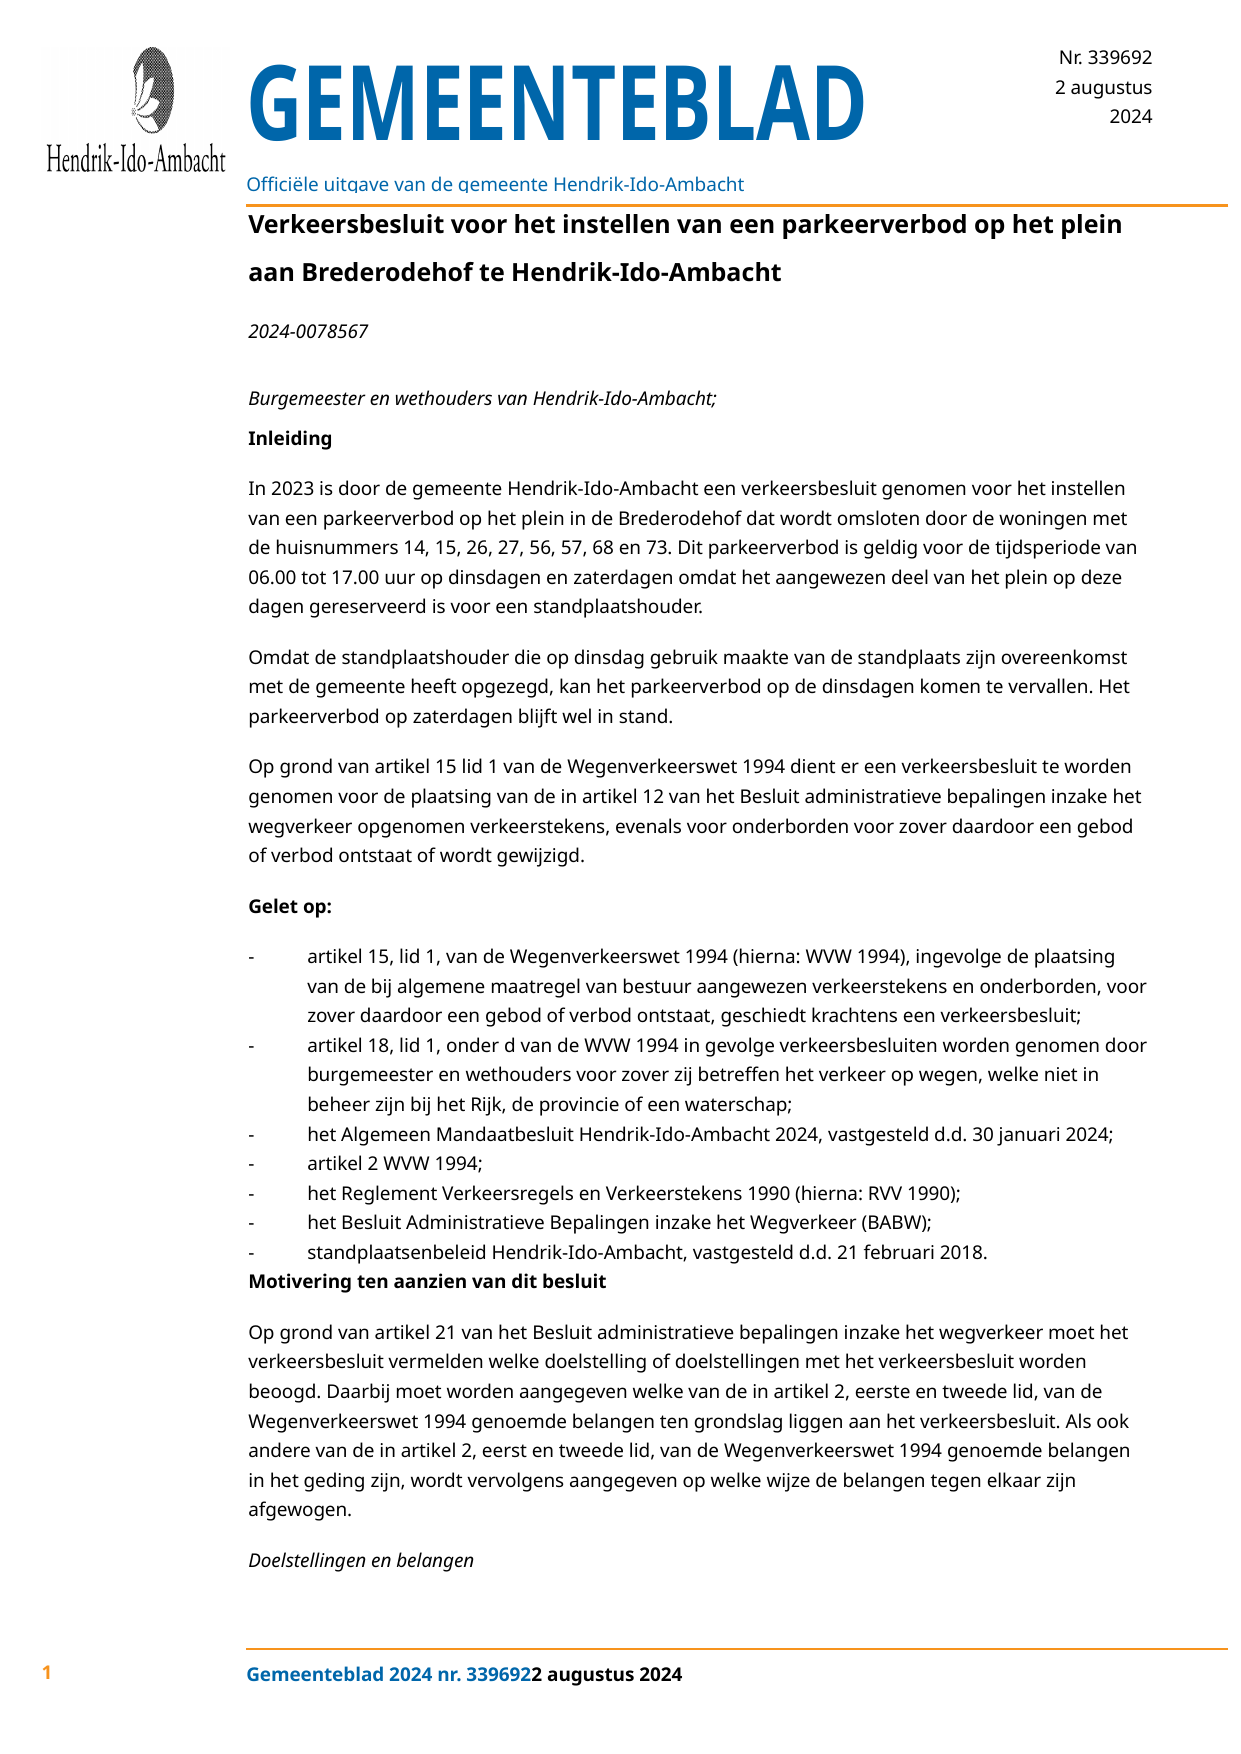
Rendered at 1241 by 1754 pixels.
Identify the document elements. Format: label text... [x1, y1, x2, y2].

list artikel 15, lid 1, van de Wegenverkeerswet 1994 (hierna: WVW 1994), ingevolge de plaatsing van de bij algemene maatregel van bestuur aangewezen verkeerstekens en onderborden, voor zover daardoor een gebod of verbod ontstaat, geschiedt krachtens een verkeersbesluit; [248, 943, 1152, 1028]
text Motivering ten aanzien van dit besluit [248, 1269, 1152, 1294]
text Doelstellingen en belangen [248, 1547, 1152, 1573]
text Verkeersbesluit voor het instellen van een parkeerverbod op het plein aan Brederodehof te Hendrik-Ido-Ambacht [248, 207, 1152, 288]
text Burgemeester en wethouders van Hendrik-Ido-Ambacht; [248, 386, 1152, 411]
list het Algemeen Mandaatbesluit Hendrik-Ido-Ambacht 2024, vastgesteld d.d. 30 januari 2024; [248, 1121, 1152, 1146]
text Gelet op: [248, 893, 1152, 918]
text Op grond van artikel 21 van het Besluit administratieve bepalingen inzake het wegverkeer moet het verkeersbesluit vermelden welke doelstelling of doelstellingen met het verkeersbesluit worden beoogd. Daarbij moet worden aangegeven welke van de in artikel 2, eerste en tweede lid, van de Wegenverkeerswet 1994 genoemde belangen ten grondslag liggen aan het verkeersbesluit. Als ook andere van de in artikel 2, eerst en tweede lid, van de Wegenverkeerswet 1994 genoemde belangen in het geding zijn, wordt vervolgens aangegeven op welke wijze de belangen tegen elkaar zijn afgewogen. [248, 1319, 1152, 1522]
picture [41, 47, 231, 172]
text Inleiding [248, 425, 1152, 451]
list het Reglement Verkeersregels en Verkeerstekens 1990 (hierna: RVV 1990); [248, 1180, 1152, 1206]
text Op grond van artikel 15 lid 1 van de Wegenverkeerswet 1994 dient er een verkeersbesluit te worden genomen voor de plaatsing van de in artikel 12 van het Besluit administratieve bepalingen inzake het wegverkeer opgenomen verkeerstekens, evenals voor onderborden voor zover daardoor een gebod of verbod ontstaat of wordt gewijzigd. [248, 754, 1152, 868]
text Omdat de standplaatshouder die op dinsdag gebruik maakte van de standplaats zijn overeenkomst met de gemeente heeft opgezegd, kan het parkeerverbod op de dinsdagen komen te vervallen. Het parkeerverbod op zaterdagen blijft wel in stand. [248, 644, 1152, 729]
list artikel 18, lid 1, onder d van de WVW 1994 in gevolge verkeersbesluiten worden genomen door burgemeester en wethouders voor zover zij betreffen het verkeer op wegen, welke niet in beheer zijn bij het Rijk, de provincie of een waterschap; [248, 1032, 1152, 1117]
list het Besluit Administratieve Bepalingen inzake het Wegverkeer (BABW); [248, 1209, 1152, 1235]
list artikel 2 WVW 1994; [248, 1150, 1152, 1176]
list standplaatsenbeleid Hendrik-Ido-Ambacht, vastgesteld d.d. 21 februari 2018. [248, 1239, 1152, 1265]
text In 2023 is door de gemeente Hendrik-Ido-Ambacht een verkeersbesluit genomen voor het instellen van een parkeerverbod op het plein in de Brederodehof dat wordt omsloten door de woningen met de huisnummers 14, 15, 26, 27, 56, 57, 68 en 73. Dit parkeerverbod is geldig voor de tijdsperiode van 06.00 tot 17.00 uur op dinsdagen en zaterdagen omdat het aangewezen deel van het plein op deze dagen gereserveerd is voor een standplaatshouder. [248, 475, 1152, 619]
text 2024-0078567 [248, 318, 1152, 344]
